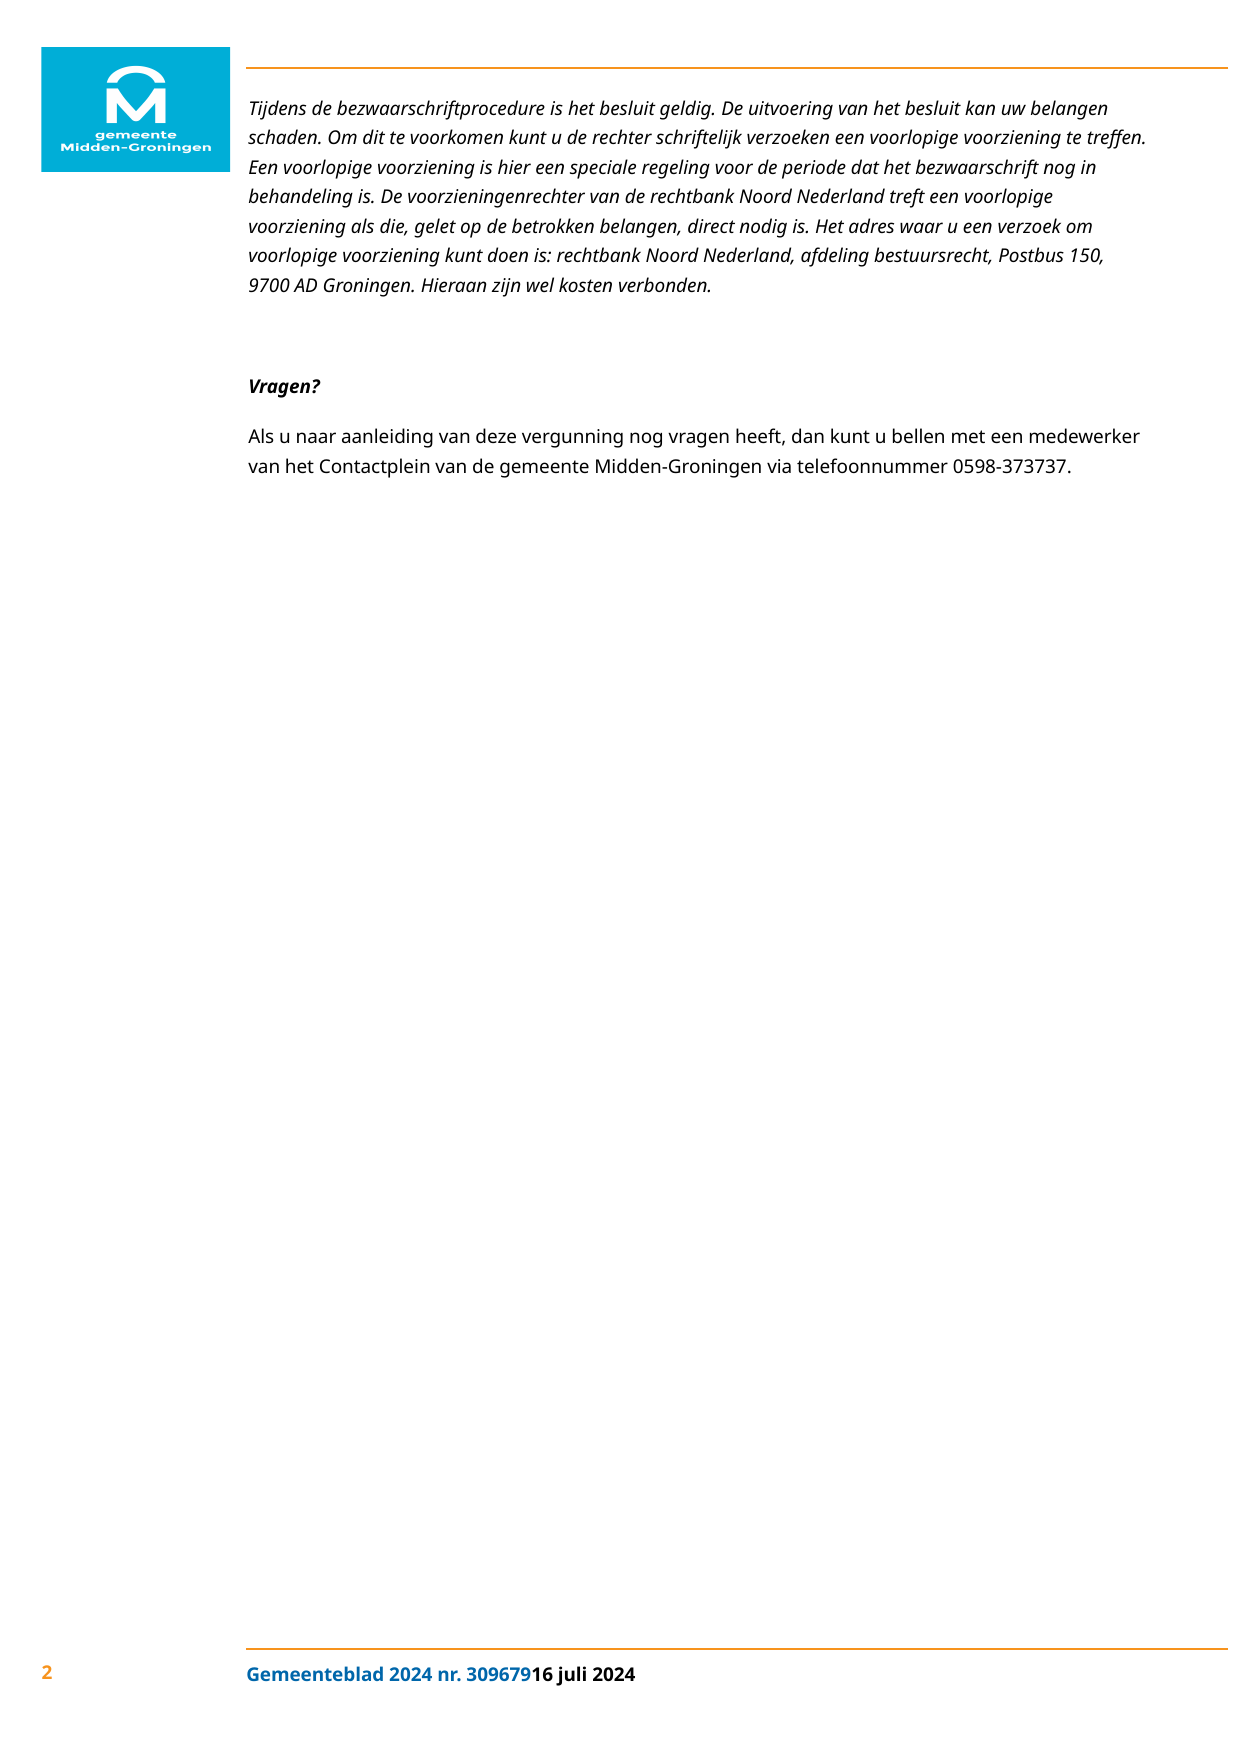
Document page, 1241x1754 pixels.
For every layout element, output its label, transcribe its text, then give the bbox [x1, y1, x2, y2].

text Vragen? [248, 373, 1152, 399]
text Als u naar aanleiding van deze vergunning nog vragen heeft, dan kunt u bellen met een medewerker van het Contactplein van de gemeente Midden-Groningen via telefoonnummer 0598-373737. [248, 423, 1152, 479]
text Tijdens de bezwaarschriftprocedure is het besluit geldig. De uitvoering van het besluit kan uw belangen schaden. Om dit te voorkomen kunt u de rechter schriftelijk verzoeken een voorlopige voorziening te treffen. Een voorlopige voorziening is hier een speciale regeling voor de periode dat het bezwaarschrift nog in behandeling is. De voorzieningenrechter van de rechtbank Noord Nederland treft een voorlopige voorziening als die, gelet op de betrokken belangen, direct nodig is. Het adres waar u een verzoek om voorlopige voorziening kunt doen is: rechtbank Noord Nederland, afdeling bestuursrecht, Postbus 150, 9700 AD Groningen. Hieraan zijn wel kosten verbonden. [248, 95, 1152, 298]
picture [184, 146, 190, 153]
picture [108, 66, 164, 82]
picture [107, 89, 165, 122]
